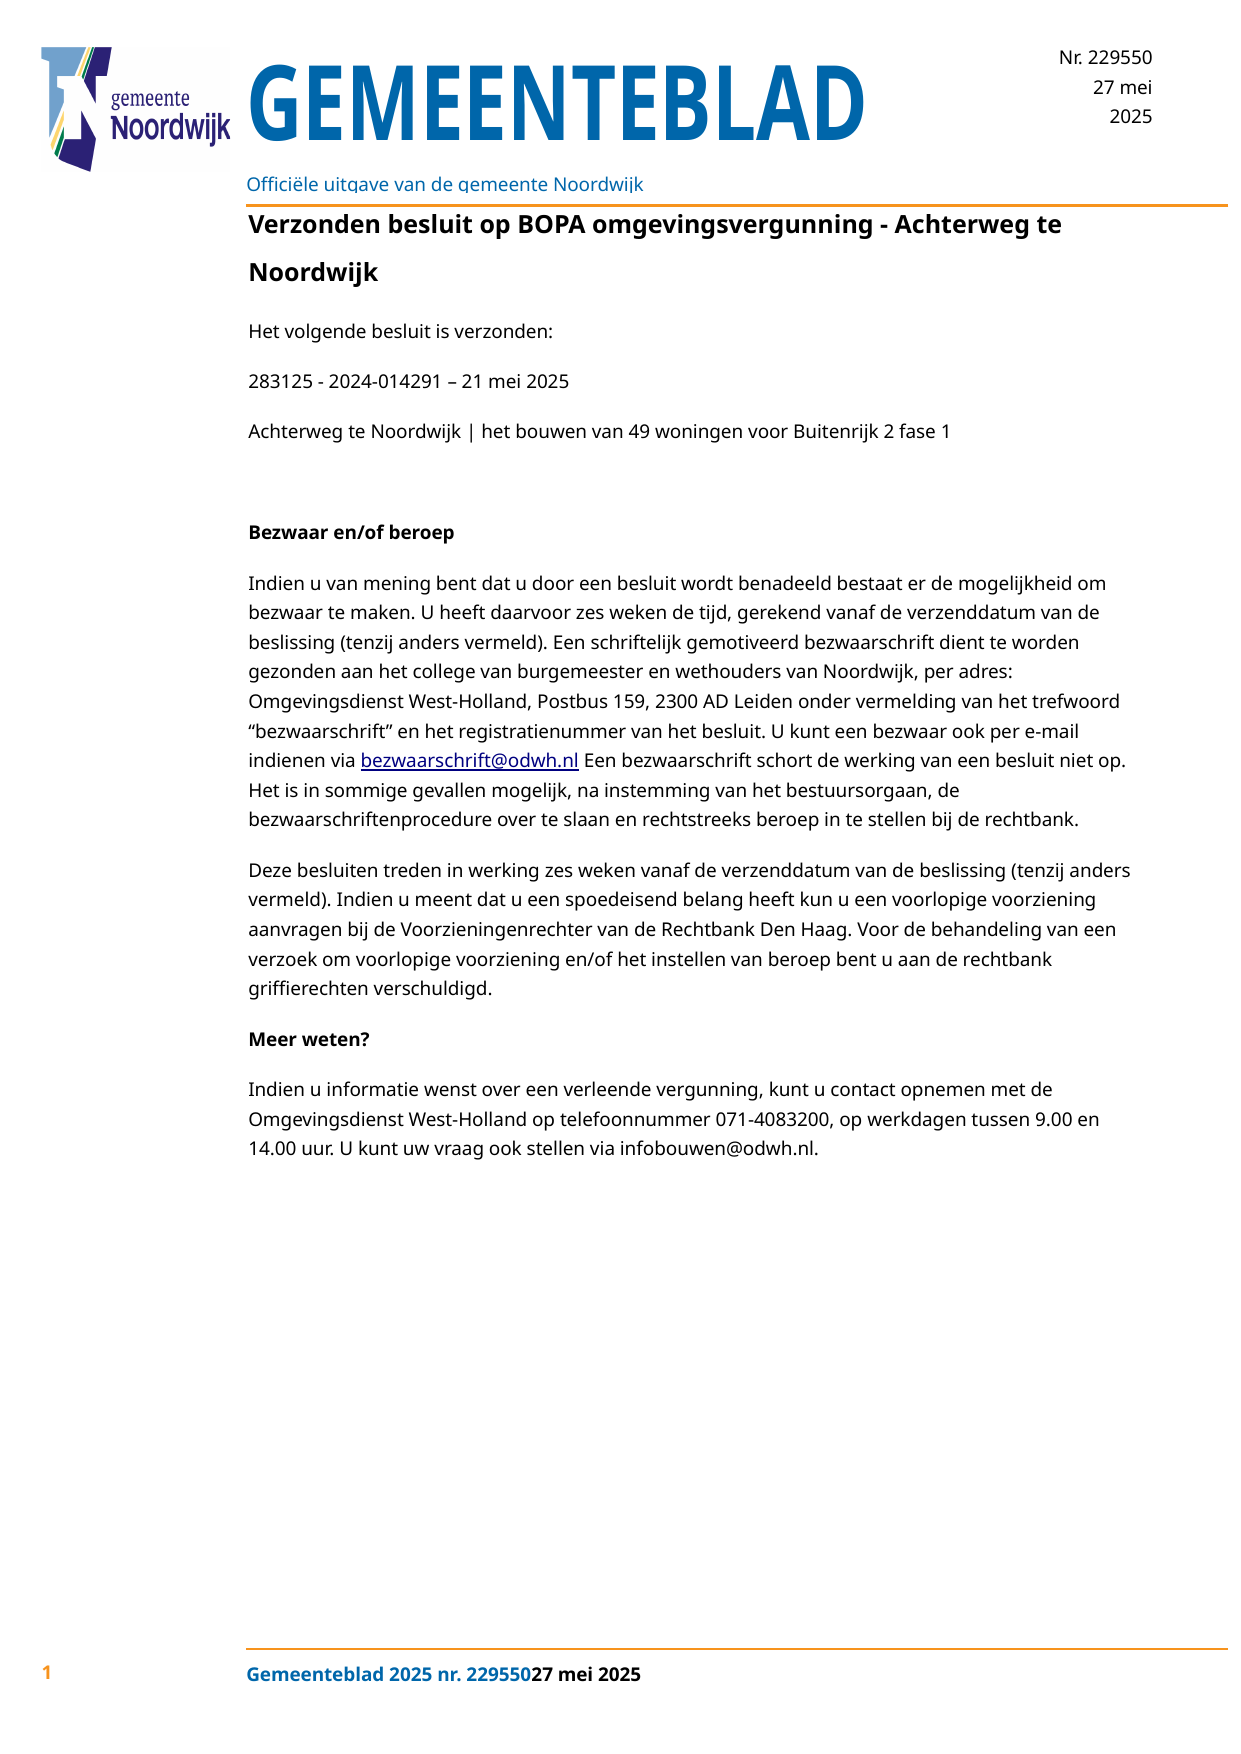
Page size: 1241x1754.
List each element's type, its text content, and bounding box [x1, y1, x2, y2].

text Deze besluiten treden in werking zes weken vanaf de verzenddatum van de beslissing (tenzij anders vermeld). Indien u meent dat u een spoedeisend belang heeft kun u een voorlopige voorziening aanvragen bij de Voorzieningenrechter van de Rechtbank Den Haag. Voor de behandeling van een verzoek om voorlopige voorziening en/of het instellen van beroep bent u aan de rechtbank griffierechten verschuldigd. [248, 857, 1152, 1001]
text Het volgende besluit is verzonden: [248, 318, 1152, 344]
text Bezwaar en/of beroep [248, 519, 1152, 545]
text Verzonden besluit op BOPA omgevingsvergunning - Achterweg te Noordwijk [248, 207, 1152, 288]
text Achterweg te Noordwijk | het bouwen van 49 woningen voor Buitenrijk 2 fase 1 [248, 419, 1152, 444]
text Indien u informatie wenst over een verleende vergunning, kunt u contact opnemen met de Omgevingsdienst West-Holland op telefoonnummer 071-4083200, op werkdagen tussen 9.00 en 14.00 uur. U kunt uw vraag ook stellen via infobouwen@odwh.nl. [248, 1076, 1152, 1161]
text Meer weten? [248, 1026, 1152, 1052]
text 283125 - 2024-014291 – 21 mei 2025 [248, 368, 1152, 394]
picture [41, 47, 231, 172]
text Indien u van mening bent dat u door een besluit wordt benadeeld bestaat er de mogelijkheid om bezwaar te maken. U heeft daarvoor zes weken de tijd, gerekend vanaf de verzenddatum van de beslissing (tenzij anders vermeld). Een schriftelijk gemotiveerd bezwaarschrift dient te worden gezonden aan het college van burgemeester en wethouders van Noordwijk, per adres: Omgevingsdienst West-Holland, Postbus 159, 2300 AD Leiden onder vermelding van het trefwoord “bezwaarschrift” en het registratienummer van het besluit. U kunt een bezwaar ook per e-mail indienen via bezwaarschrift@odwh.nl Een bezwaarschrift schort de werking van een besluit niet op. Het is in sommige gevallen mogelijk, na instemming van het bestuursorgaan, de bezwaarschriftenprocedure over te slaan en rechtstreeks beroep in te stellen bij de rechtbank. [248, 570, 1152, 832]
